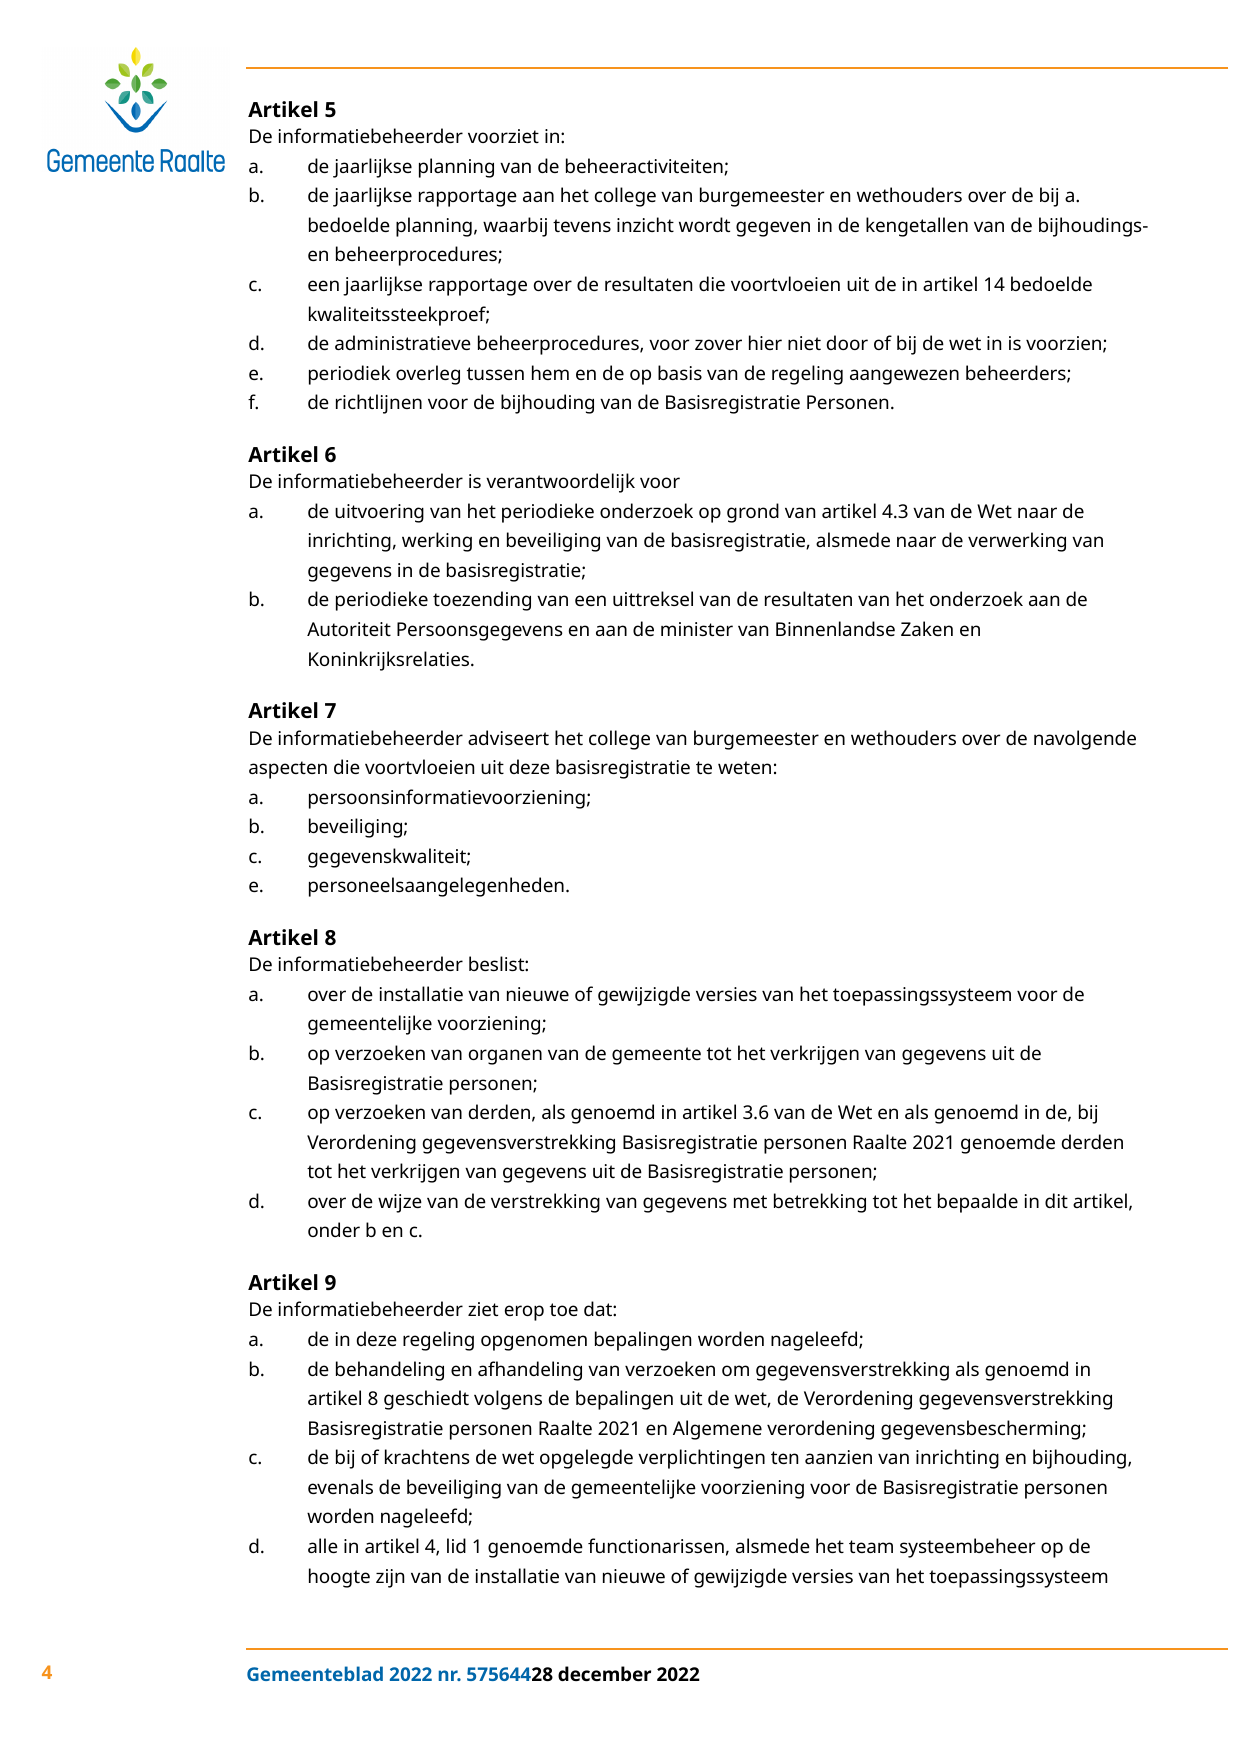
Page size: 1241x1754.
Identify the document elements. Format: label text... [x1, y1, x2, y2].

text Artikel 7 [248, 696, 1152, 725]
picture [41, 47, 231, 172]
list over de wijze van de verstrekking van gegevens met betrekking tot het bepaalde in dit artikel, onder b en c. [248, 1188, 1152, 1243]
list persoonsinformatievoorziening; [248, 784, 1152, 809]
list alle in artikel 4, lid 1 genoemde functionarissen, alsmede het team systeembeheer op de hoogte zijn van de installatie van nieuwe of gewijzigde versies van het toepassingssysteem [248, 1533, 1152, 1588]
list de administratieve beheerprocedures, voor zover hier niet door of bij de wet in is voorzien; [248, 330, 1152, 356]
text Artikel 6 [248, 440, 1152, 468]
list gegevenskwaliteit; [248, 843, 1152, 869]
list beveiliging; [248, 813, 1152, 839]
list de in deze regeling opgenomen bepalingen worden nageleefd; [248, 1326, 1152, 1352]
text Artikel 9 [248, 1268, 1152, 1297]
list personeelsaangelegenheden. [248, 873, 1152, 898]
text De informatiebeheerder ziet erop toe dat: [248, 1297, 1152, 1322]
list de behandeling en afhandeling van verzoeken om gegevensverstrekking als genoemd in artikel 8 geschiedt volgens de bepalingen uit de wet, de Verordening gegevensverstrekking Basisregistratie personen Raalte 2021 en Algemene verordening gegevensbescherming; [248, 1356, 1152, 1441]
list op verzoeken van organen van de gemeente tot het verkrijgen van gegevens uit de Basisregistratie personen; [248, 1040, 1152, 1096]
text Artikel 8 [248, 923, 1152, 951]
list de bij of krachtens de wet opgelegde verplichtingen ten aanzien van inrichting en bijhouding, evenals de beveiliging van de gemeentelijke voorziening voor de Basisregistratie personen worden nageleefd; [248, 1444, 1152, 1529]
list de richtlijnen voor de bijhouding van de Basisregistratie Personen. [248, 389, 1152, 415]
text De informatiebeheerder adviseert het college van burgemeester en wethouders over de navolgende aspecten die voortvloeien uit deze basisregistratie te weten: [248, 725, 1152, 780]
list over de installatie van nieuwe of gewijzigde versies van het toepassingssysteem voor de gemeentelijke voorziening; [248, 981, 1152, 1036]
list periodiek overleg tussen hem en de op basis van de regeling aangewezen beheerders; [248, 360, 1152, 386]
list op verzoeken van derden, als genoemd in artikel 3.6 van de Wet en als genoemd in de, bij Verordening gegevensverstrekking Basisregistratie personen Raalte 2021 genoemde derden tot het verkrijgen van gegevens uit de Basisregistratie personen; [248, 1099, 1152, 1184]
text De informatiebeheerder is verantwoordelijk voor [248, 468, 1152, 494]
text De informatiebeheerder voorziet in: [248, 123, 1152, 149]
list de periodieke toezending van een uittreksel van de resultaten van het onderzoek aan de Autoriteit Persoonsgegevens en aan de minister van Binnenlandse Zaken en Koninkrijksrelaties. [248, 587, 1152, 672]
list de jaarlijkse planning van de beheeractiviteiten; [248, 153, 1152, 178]
list de jaarlijkse rapportage aan het college van burgemeester en wethouders over de bij a. bedoelde planning, waarbij tevens inzicht wordt gegeven in de kengetallen van de bijhoudings- en beheerprocedures; [248, 182, 1152, 267]
text Artikel 5 [248, 95, 1152, 123]
list een jaarlijkse rapportage over de resultaten die voortvloeien uit de in artikel 14 bedoelde kwaliteitssteekproef; [248, 271, 1152, 326]
text De informatiebeheerder beslist: [248, 951, 1152, 977]
list de uitvoering van het periodieke onderzoek op grond van artikel 4.3 van de Wet naar de inrichting, werking en beveiliging van de basisregistratie, alsmede naar de verwerking van gegevens in de basisregistratie; [248, 498, 1152, 583]
